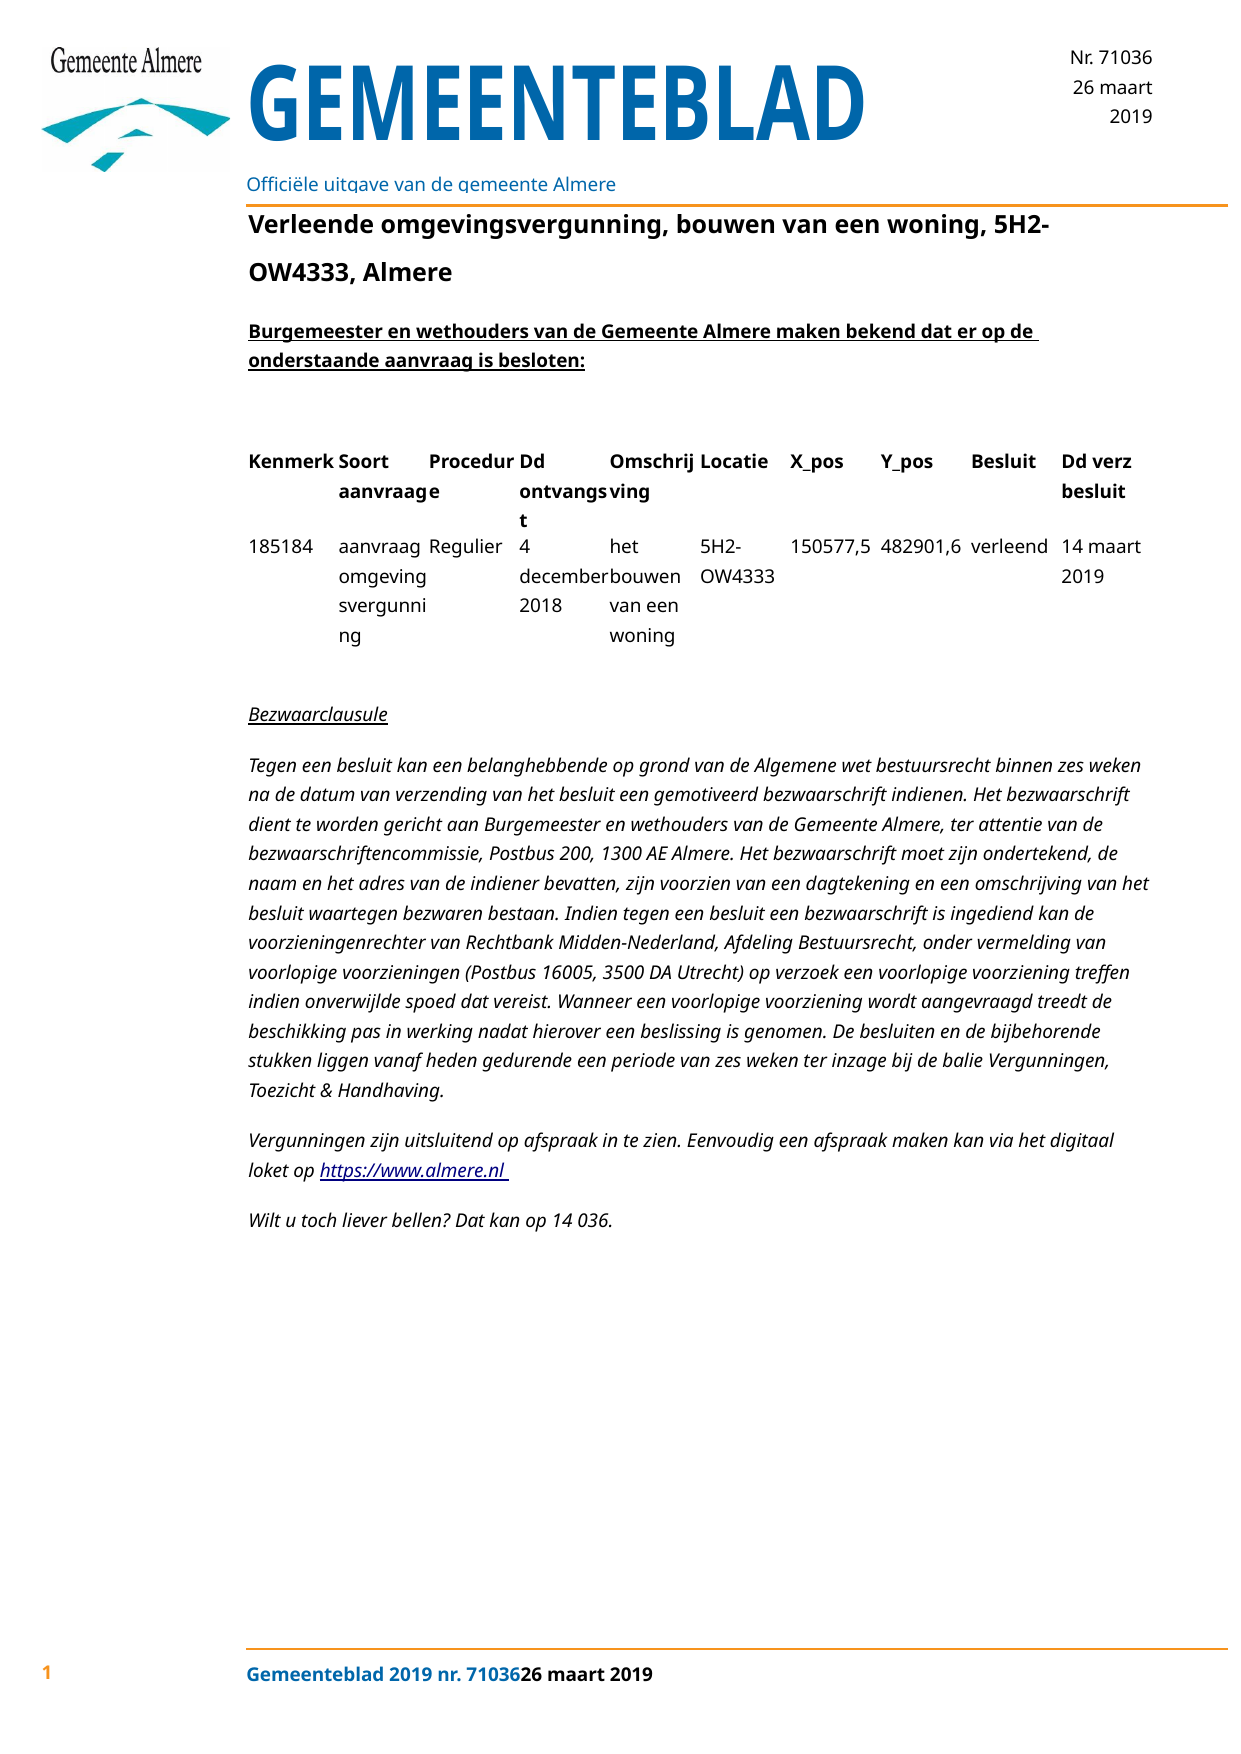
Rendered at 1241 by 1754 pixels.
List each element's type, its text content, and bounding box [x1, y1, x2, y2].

picture [41, 47, 231, 172]
table_cell Regulier [429, 533, 519, 648]
table_header Kenmerk [248, 449, 338, 533]
table_cell verleend [971, 533, 1061, 648]
table_cell 5H2-OW4333 [700, 533, 790, 648]
table_header Soort aanvraag [338, 449, 429, 533]
table_header Dd verz besluit [1061, 449, 1152, 533]
table_cell 4 december 2018 [519, 533, 609, 648]
text Burgemeester en wethouders van de Gemeente Almere maken bekend dat er op de onderstaande aanvraag is besloten: [248, 318, 1152, 373]
table_header Locatie [700, 449, 790, 533]
text Verleende omgevingsvergunning, bouwen van een woning, 5H2-OW4333, Almere [248, 207, 1152, 288]
table_cell 185184 [248, 533, 338, 648]
table_cell aanvraag omgevingsvergunning [338, 533, 429, 648]
table_header Procedure [429, 449, 519, 533]
text Vergunningen zijn uitsluitend op afspraak in te zien. Eenvoudig een afspraak maken kan via het digitaal loket op https://www.almere.nl [248, 1128, 1152, 1183]
text Tegen een besluit kan een belanghebbende op grond van de Algemene wet bestuursrecht binnen zes weken na de datum van verzending van het besluit een gemotiveerd bezwaarschrift indienen. Het bezwaarschrift dient te worden gericht aan Burgemeester en wethouders van de Gemeente Almere, ter attentie van de bezwaarschriftencommissie, Postbus 200, 1300 AE Almere. Het bezwaarschrift moet zijn ondertekend, de naam en het adres van de indiener bevatten, zijn voorzien van een dagtekening en een omschrijving van het besluit waartegen bezwaren bestaan. Indien tegen een besluit een bezwaarschrift is ingediend kan de voorzieningenrechter van Rechtbank Midden-Nederland, Afdeling Bestuursrecht, onder vermelding van voorlopige voorzieningen (Postbus 16005, 3500 DA Utrecht) op verzoek een voorlopige voorziening treffen indien onverwijlde spoed dat vereist. Wanneer een voorlopige voorziening wordt aangevraagd treedt de beschikking pas in werking nadat hierover een beslissing is genomen. De besluiten en de bijbehorende stukken liggen vanaf heden gedurende een periode van zes weken ter inzage bij de balie Vergunningen, Toezicht & Handhaving. [248, 752, 1152, 1103]
table_cell het bouwen van een woning [609, 533, 700, 648]
table_cell 482901,6 [881, 533, 971, 648]
text Wilt u toch liever bellen? Dat kan op 14 036. [248, 1208, 1152, 1233]
table_header X_pos [790, 449, 881, 533]
table_header Dd ontvangst [519, 449, 609, 533]
table_header Omschrijving [609, 449, 700, 533]
table_cell 150577,5 [790, 533, 881, 648]
table_header Besluit [971, 449, 1061, 533]
table_header Y_pos [881, 449, 971, 533]
table_cell 14 maart 2019 [1061, 533, 1152, 648]
text Bezwaarclausule [248, 701, 1152, 727]
